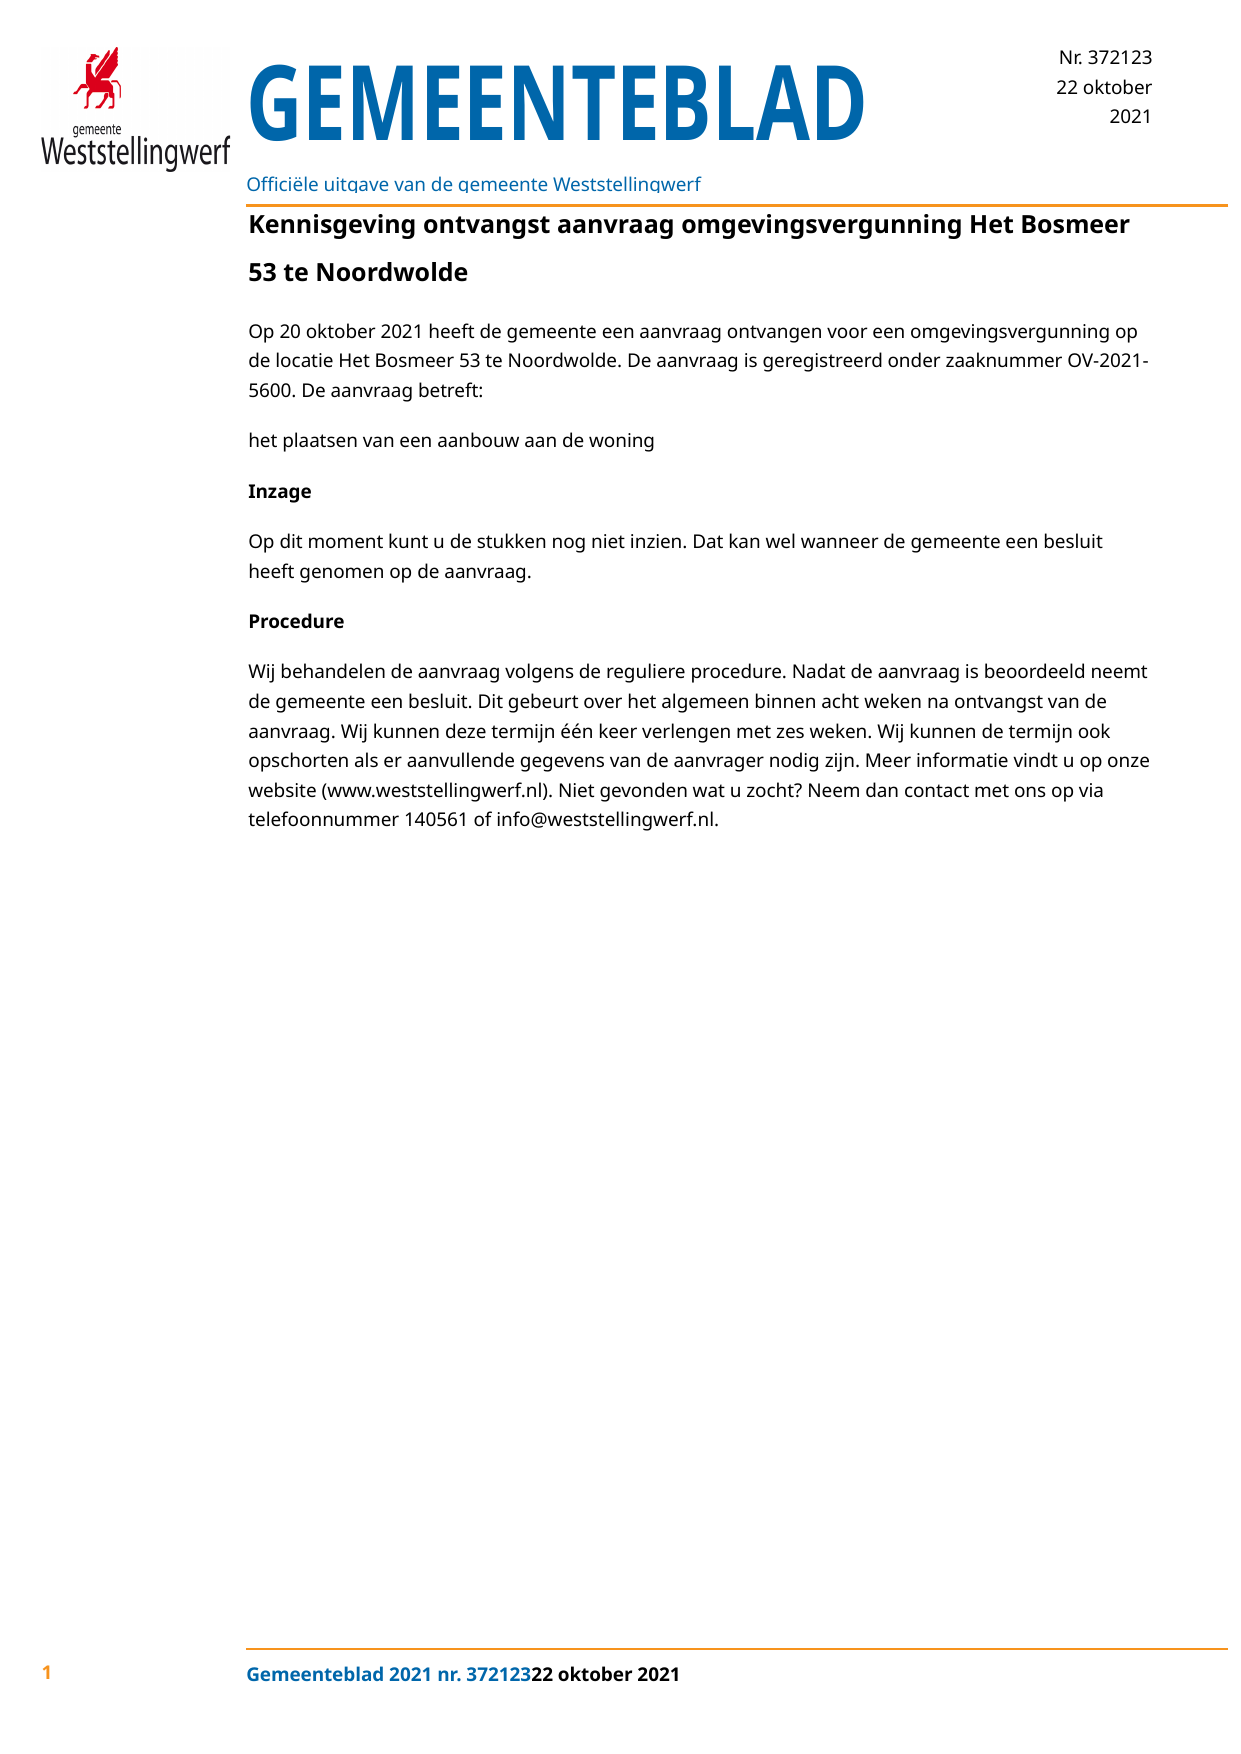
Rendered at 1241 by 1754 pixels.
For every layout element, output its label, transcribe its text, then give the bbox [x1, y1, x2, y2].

text het plaatsen van een aanbouw aan de woning [248, 427, 1152, 453]
text Op 20 oktober 2021 heeft de gemeente een aanvraag ontvangen voor een omgevingsvergunning op de locatie Het Bosmeer 53 te Noordwolde. De aanvraag is geregistreerd onder zaaknummer OV-2021-5600. De aanvraag betreft: [248, 318, 1152, 403]
text Inzage [248, 478, 1152, 504]
text Op dit moment kunt u de stukken nog niet inzien. Dat kan wel wanneer de gemeente een besluit heeft genomen op de aanvraag. [248, 528, 1152, 584]
text Wij behandelen de aanvraag volgens de reguliere procedure. Nadat de aanvraag is beoordeeld neemt de gemeente een besluit. Dit gebeurt over het algemeen binnen acht weken na ontvangst van de aanvraag. Wij kunnen deze termijn één keer verlengen met zes weken. Wij kunnen de termijn ook opschorten als er aanvullende gegevens van de aanvrager nodig zijn. Meer informatie vindt u op onze website (www.weststellingwerf.nl). Niet gevonden wat u zocht? Neem dan contact met ons op via telefoonnummer 140561 of info@weststellingwerf.nl. [248, 659, 1152, 832]
text Kennisgeving ontvangst aanvraag omgevingsvergunning Het Bosmeer 53 te Noordwolde [248, 207, 1152, 288]
picture [41, 47, 231, 172]
text Procedure [248, 608, 1152, 634]
